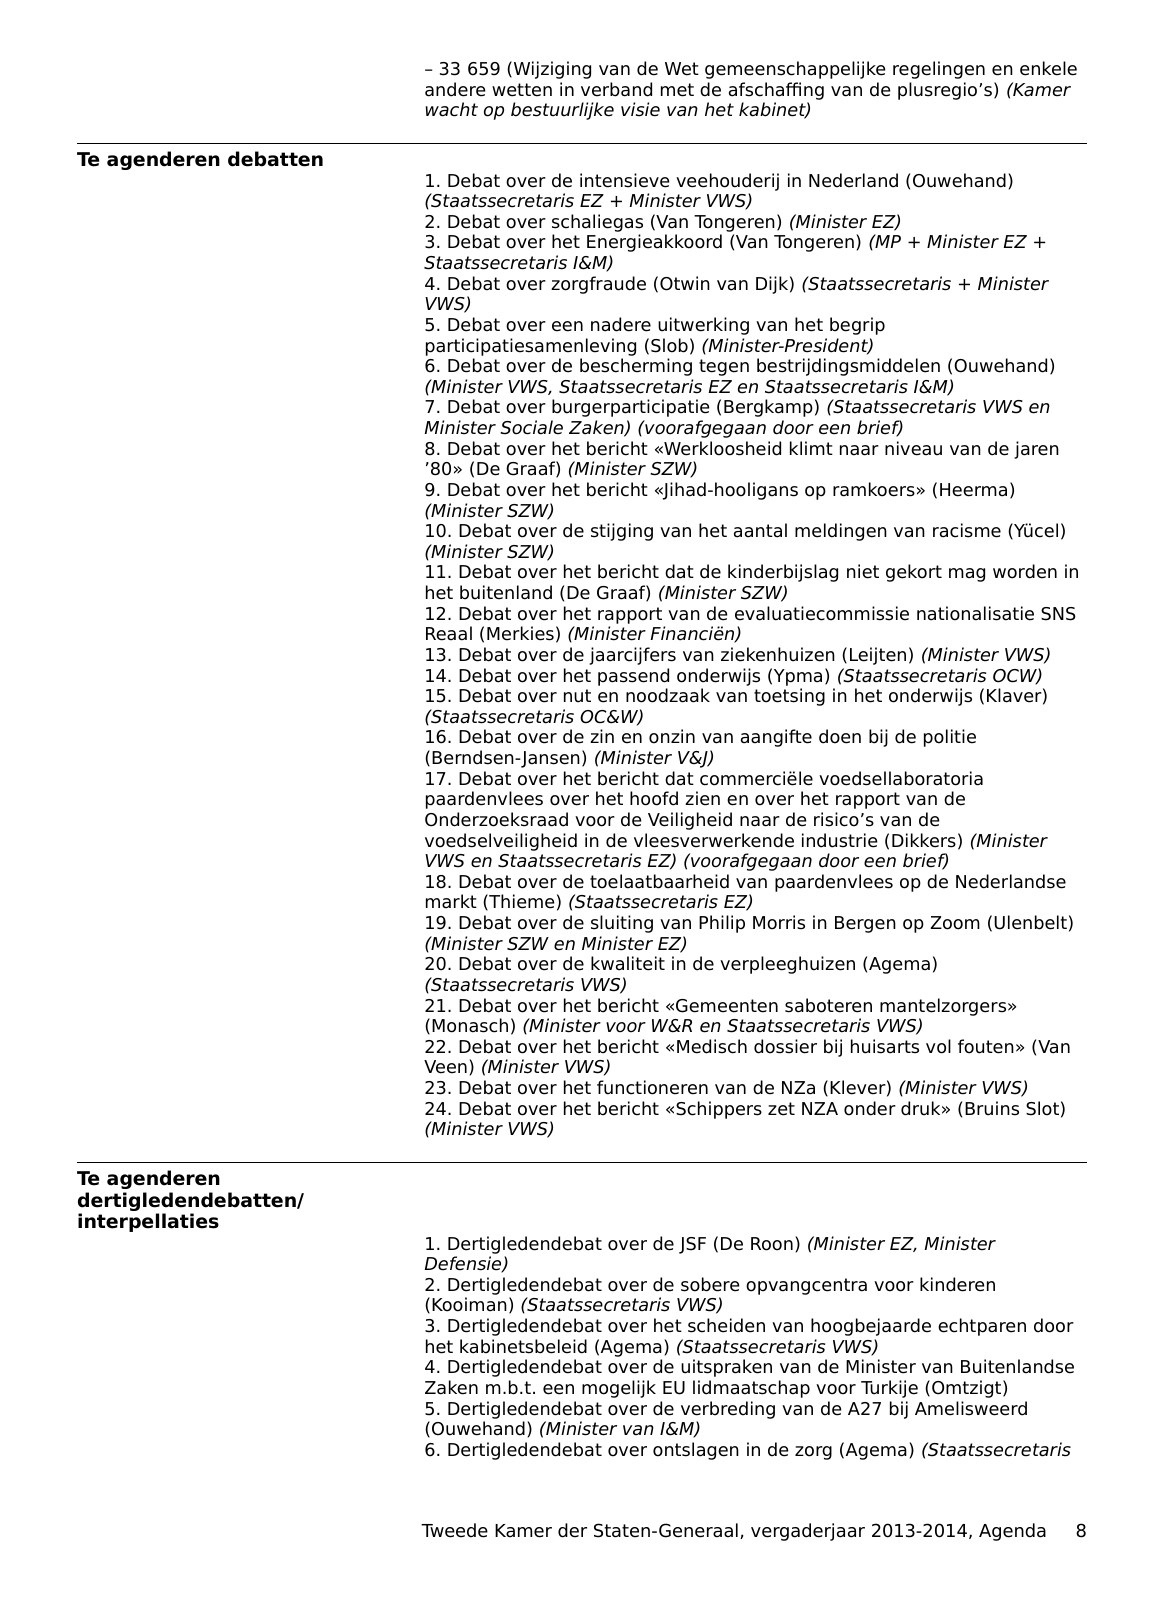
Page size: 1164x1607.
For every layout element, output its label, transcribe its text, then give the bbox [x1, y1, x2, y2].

table_cell [401, 686, 418, 727]
table_cell [77, 398, 401, 439]
table_cell [401, 913, 418, 954]
table_cell [77, 233, 401, 274]
table_cell [77, 480, 401, 521]
table_cell [77, 212, 401, 232]
table_cell 4. Dertigledendebat over de uitspraken van de Minister van Buitenlandse Zaken m.b.t. een mogelijk EU lidmaatschap voor Turkije (Omtzigt) [418, 1357, 1087, 1398]
table_cell 19. Debat over de sluiting van Philip Morris in Bergen op Zoom (Ulenbelt) (Minister SZW en Minister EZ) [418, 913, 1087, 954]
table_cell [401, 769, 418, 872]
table_cell [77, 315, 401, 356]
table_cell 13. Debat over de jaarcijfers van ziekenhuizen (Leijten) (Minister VWS) [418, 645, 1087, 666]
table_cell [401, 1078, 418, 1099]
table_header [401, 144, 418, 171]
table_cell [77, 1099, 401, 1140]
table_cell 5. Dertigledendebat over de verbreding van de A27 bij Amelisweerd (Ouwehand) (Minister van I&M) [418, 1399, 1087, 1440]
table_cell [77, 1316, 401, 1357]
table_cell [77, 1399, 401, 1440]
table_cell [401, 212, 418, 232]
table_cell 15. Debat over nut en noodzaak van toetsing in het onderwijs (Klaver) (Staatssecretaris OC&W) [418, 686, 1087, 727]
table_cell [77, 728, 401, 769]
table_cell 12. Debat over het rapport van de evaluatiecommissie nationalisatie SNS Reaal (Merkies) (Minister Financiën) [418, 604, 1087, 645]
table_cell [77, 686, 401, 727]
table_cell [401, 1440, 418, 1460]
table_cell 3. Dertigledendebat over het scheiden van hoogbejaarde echtparen door het kabinetsbeleid (Agema) (Staatssecretaris VWS) [418, 1316, 1087, 1357]
table_cell [401, 1316, 418, 1357]
table_cell 21. Debat over het bericht «Gemeenten saboteren mantelzorgers» (Monasch) (Minister voor W&R en Staatssecretaris VWS) [418, 996, 1087, 1037]
table_cell 6. Debat over de bescherming tegen bestrijdingsmiddelen (Ouwehand) (Minister VWS, Staatssecretaris EZ en Staatssecretaris I&M) [418, 356, 1087, 397]
table_header Te agenderen debatten [77, 144, 401, 171]
table_cell [401, 480, 418, 521]
table_cell [401, 1234, 418, 1275]
table_header [418, 144, 1087, 171]
table_cell 6. Dertigledendebat over ontslagen in de zorg (Agema) (Staatssecretaris [418, 1440, 1087, 1460]
table_cell 1. Dertigledendebat over de JSF (De Roon) (Minister EZ, Minister Defensie) [418, 1234, 1087, 1275]
table_cell [77, 1440, 401, 1460]
table_cell 2. Debat over schaliegas (Van Tongeren) (Minister EZ) [418, 212, 1087, 232]
table_cell 7. Debat over burgerparticipatie (Bergkamp) (Staatssecretaris VWS en Minister Sociale Zaken) (voorafgegaan door een brief) [418, 398, 1087, 439]
table_cell [77, 954, 401, 996]
table_cell 2. Dertigledendebat over de sobere opvangcentra voor kinderen (Kooiman) (Staatssecretaris VWS) [418, 1275, 1087, 1316]
table_cell 20. Debat over de kwaliteit in de verpleeghuizen (Agema) (Staatssecretaris VWS) [418, 954, 1087, 996]
table_cell [401, 1275, 418, 1316]
table_cell [77, 645, 401, 666]
table_cell [77, 604, 401, 645]
table_cell [77, 356, 401, 397]
table_cell 22. Debat over het bericht «Medisch dossier bij huisarts vol fouten» (Van Veen) (Minister VWS) [418, 1037, 1087, 1078]
table_cell [401, 356, 418, 397]
table_cell 16. Debat over de zin en onzin van aangifte doen bij de politie (Berndsen-Jansen) (Minister V&J) [418, 728, 1087, 769]
table_cell [77, 1234, 401, 1275]
table_cell 3. Debat over het Energieakkoord (Van Tongeren) (MP + Minister EZ + Staatssecretaris I&M) [418, 233, 1087, 274]
table_cell [401, 274, 418, 315]
table_cell – 33 659 (Wijziging van de Wet gemeenschappelijke regelingen en enkele andere wetten in verband met de afschaffing van de plusregio’s) (Kamer wacht op bestuurlijke visie van het kabinet) [418, 59, 1087, 121]
table_cell [77, 1037, 401, 1078]
table_cell 9. Debat over het bericht «Jihad-hooligans op ramkoers» (Heerma) (Minister SZW) [418, 480, 1087, 521]
table_cell [77, 439, 401, 480]
table_cell [77, 563, 401, 604]
table_cell 11. Debat over het bericht dat de kinderbijslag niet gekort mag worden in het buitenland (De Graaf) (Minister SZW) [418, 563, 1087, 604]
table_cell [401, 563, 418, 604]
table_cell [77, 274, 401, 315]
table_cell [77, 996, 401, 1037]
table_cell [401, 954, 418, 996]
table_cell 14. Debat over het passend onderwijs (Ypma) (Staatssecretaris OCW) [418, 666, 1087, 686]
table_cell [77, 769, 401, 872]
table_cell [401, 604, 418, 645]
table_cell [77, 1357, 401, 1398]
table_cell [401, 59, 418, 121]
table_cell [77, 1078, 401, 1099]
table_cell [401, 439, 418, 480]
table_cell [77, 59, 401, 121]
table_cell [401, 728, 418, 769]
table_cell 23. Debat over het functioneren van de NZa (Klever) (Minister VWS) [418, 1078, 1087, 1099]
table_cell 4. Debat over zorgfraude (Otwin van Dijk) (Staatssecretaris + Minister VWS) [418, 274, 1087, 315]
table_cell [401, 233, 418, 274]
table_cell [401, 1399, 418, 1440]
table_cell 8. Debat over het bericht «Werkloosheid klimt naar niveau van de jaren ’80» (De Graaf) (Minister SZW) [418, 439, 1087, 480]
table_cell [77, 872, 401, 913]
table_cell [401, 315, 418, 356]
table_cell [401, 171, 418, 212]
table_header Te agenderen dertigledendebatten/ interpellaties [77, 1163, 401, 1233]
table_cell [401, 1099, 418, 1140]
table_cell 18. Debat over de toelaatbaarheid van paardenvlees op de Nederlandse markt (Thieme) (Staatssecretaris EZ) [418, 872, 1087, 913]
table_cell 17. Debat over het bericht dat commerciële voedsellaboratoria paardenvlees over het hoofd zien en over het rapport van de Onderzoeksraad voor de Veiligheid naar de risico’s van de voedselveiligheid in de vleesverwerkende industrie (Dikkers) (Minister VWS en Staatssecretaris EZ) (voorafgegaan door een brief) [418, 769, 1087, 872]
table_cell [401, 521, 418, 562]
table_cell [401, 1037, 418, 1078]
table_cell [77, 1275, 401, 1316]
table_cell [401, 398, 418, 439]
table_cell [401, 645, 418, 666]
table_cell 10. Debat over de stijging van het aantal meldingen van racisme (Yücel) (Minister SZW) [418, 521, 1087, 562]
table_cell 5. Debat over een nadere uitwerking van het begrip participatiesamenleving (Slob) (Minister-President) [418, 315, 1087, 356]
table_cell [401, 872, 418, 913]
table_cell [401, 666, 418, 686]
table_cell [77, 171, 401, 212]
table_header [418, 1163, 1087, 1233]
table_cell [77, 666, 401, 686]
table_header [401, 1163, 418, 1233]
table_cell [401, 1357, 418, 1398]
table_cell [77, 521, 401, 562]
table_cell [77, 913, 401, 954]
table_cell 24. Debat over het bericht «Schippers zet NZA onder druk» (Bruins Slot) (Minister VWS) [418, 1099, 1087, 1140]
table_cell [401, 996, 418, 1037]
table_cell 1. Debat over de intensieve veehouderij in Nederland (Ouwehand) (Staatssecretaris EZ + Minister VWS) [418, 171, 1087, 212]
